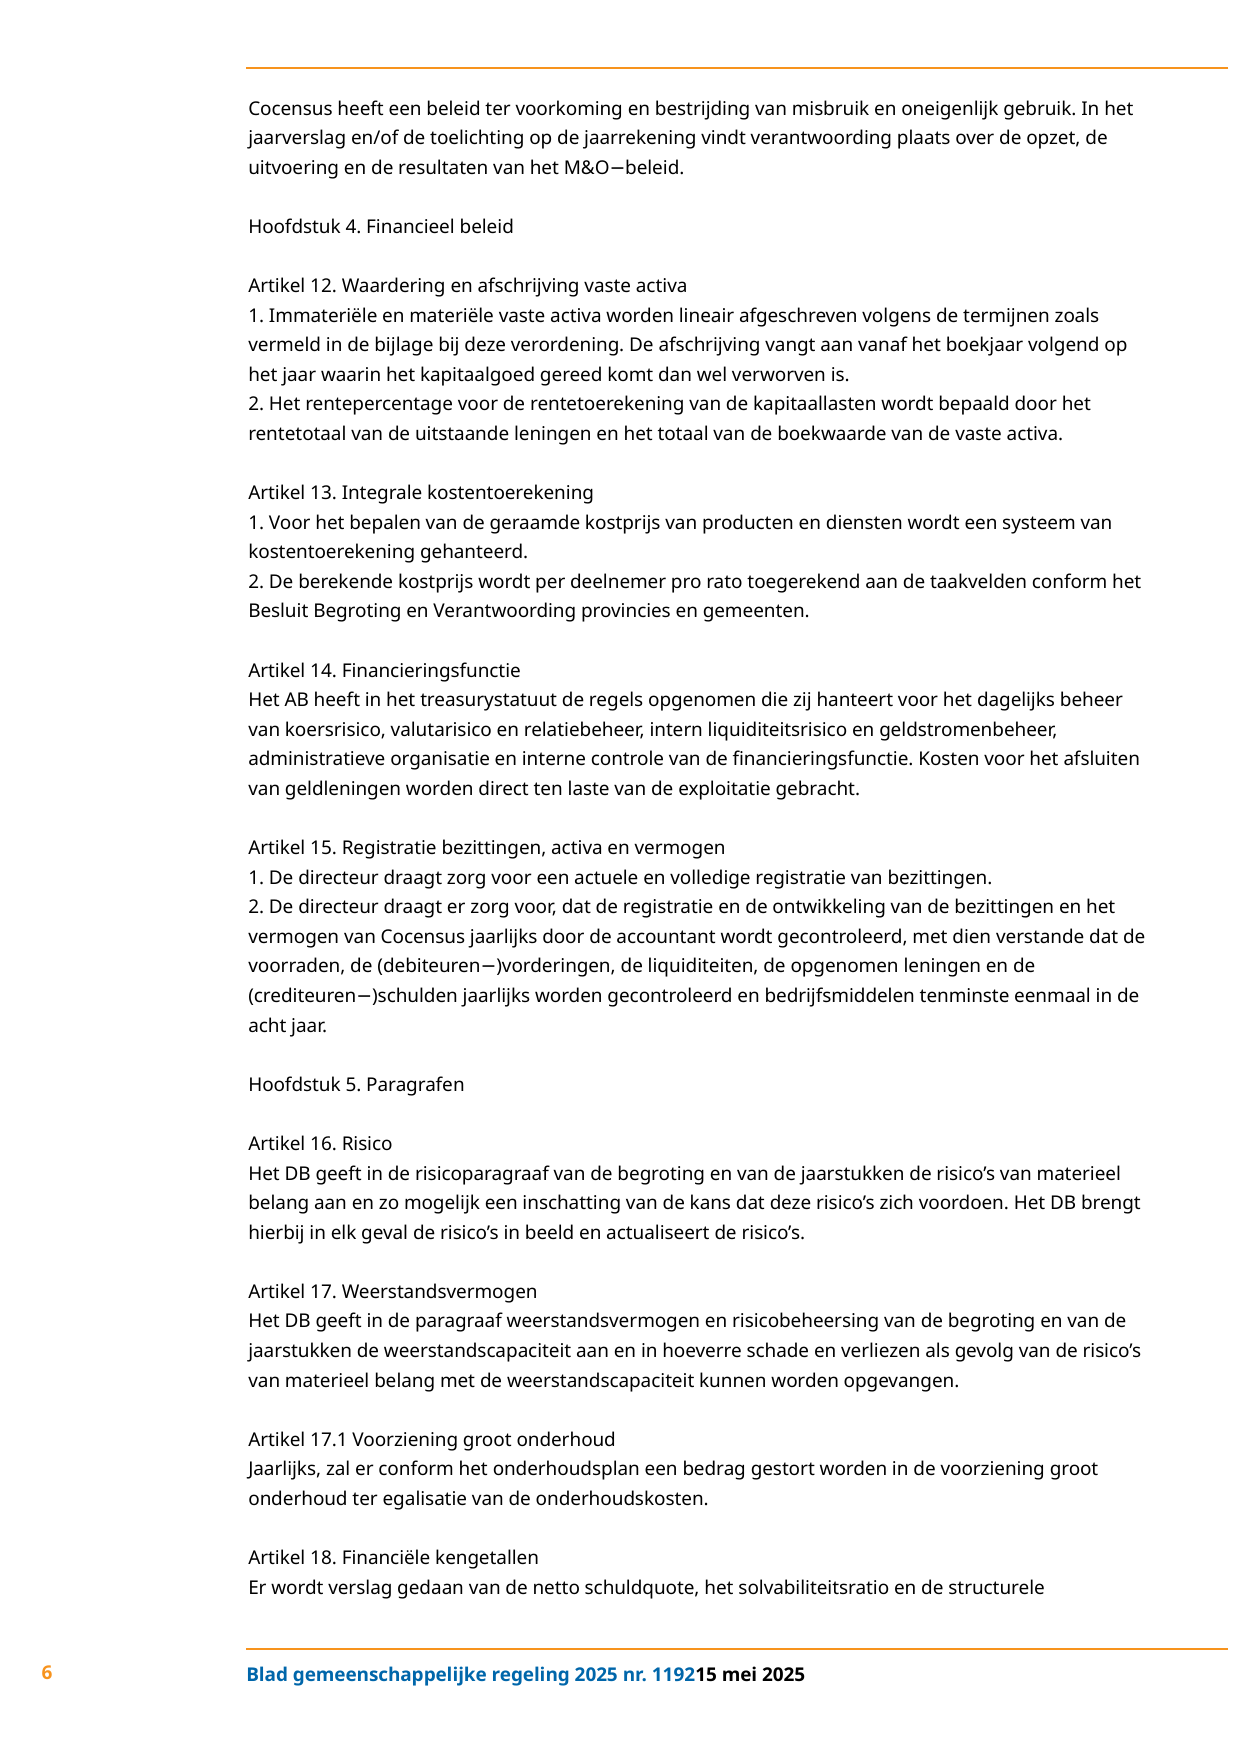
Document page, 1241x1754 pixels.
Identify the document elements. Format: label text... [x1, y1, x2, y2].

picture [41, 47, 231, 172]
text 2. De berekende kostprijs wordt per deelnemer pro rato toegerekend aan de taakvelden conform het Besluit Begroting en Verantwoording provincies en gemeenten. [248, 568, 1152, 623]
text Het DB geeft in de risicoparagraaf van de begroting en van de jaarstukken de risico’s van materieel belang aan en zo mogelijk een inschatting van de kans dat deze risico’s zich voordoen. Het DB brengt hierbij in elk geval de risico’s in beeld en actualiseert de risico’s. [248, 1160, 1152, 1245]
text Artikel 12. Waardering en afschrijving vaste activa [248, 272, 1152, 298]
text 1. Voor het bepalen van de geraamde kostprijs van producten en diensten wordt een systeem van kostentoerekening gehanteerd. [248, 509, 1152, 564]
text Cocensus heeft een beleid ter voorkoming en bestrijding van misbruik en oneigenlijk gebruik. In het jaarverslag en/of de toelichting op de jaarrekening vindt verantwoording plaats over de opzet, de uitvoering en de resultaten van het M&O−beleid. [248, 95, 1152, 180]
text Artikel 16. Risico [248, 1130, 1152, 1156]
text Jaarlijks, zal er conform het onderhoudsplan een bedrag gestort worden in de voorziening groot onderhoud ter egalisatie van de onderhoudskosten. [248, 1456, 1152, 1511]
text Artikel 18. Financiële kengetallen [248, 1544, 1152, 1570]
text Het AB heeft in het treasurystatuut de regels opgenomen die zij hanteert voor het dagelijks beheer van koersrisico, valutarisico en relatiebeheer, intern liquiditeitsrisico en geldstromenbeheer, administratieve organisatie en interne controle van de financieringsfunctie. Kosten voor het afsluiten van geldleningen worden direct ten laste van de exploitatie gebracht. [248, 686, 1152, 801]
text Hoofdstuk 5. Paragrafen [248, 1071, 1152, 1097]
text Artikel 14. Financieringsfunctie [248, 657, 1152, 683]
text 2. De directeur draagt er zorg voor, dat de registratie en de ontwikkeling van de bezittingen en het vermogen van Cocensus jaarlijks door de accountant wordt gecontroleerd, met dien verstande dat de voorraden, de (debiteuren−)vorderingen, de liquiditeiten, de opgenomen leningen en de (crediteuren−)schulden jaarlijks worden gecontroleerd en bedrijfsmiddelen tenminste eenmaal in de acht jaar. [248, 893, 1152, 1038]
text Hoofdstuk 4. Financieel beleid [248, 213, 1152, 239]
text Artikel 15. Registratie bezittingen, activa en vermogen [248, 834, 1152, 860]
text Artikel 17. Weerstandsvermogen [248, 1278, 1152, 1304]
text 1. De directeur draagt zorg voor een actuele en volledige registratie van bezittingen. [248, 864, 1152, 890]
text Er wordt verslag gedaan van de netto schuldquote, het solvabiliteitsratio en de structurele [248, 1574, 1152, 1600]
text Artikel 17.1 Voorziening groot onderhoud [248, 1426, 1152, 1452]
text 1. Immateriële en materiële vaste activa worden lineair afgeschreven volgens de termijnen zoals vermeld in de bijlage bij deze verordening. De afschrijving vangt aan vanaf het boekjaar volgend op het jaar waarin het kapitaalgoed gereed komt dan wel verworven is. [248, 302, 1152, 387]
text Het DB geeft in de paragraaf weerstandsvermogen en risicobeheersing van de begroting en van de jaarstukken de weerstandscapaciteit aan en in hoeverre schade en verliezen als gevolg van de risico’s van materieel belang met de weerstandscapaciteit kunnen worden opgevangen. [248, 1308, 1152, 1393]
text 2. Het rentepercentage voor de rentetoerekening van de kapitaallasten wordt bepaald door het rentetotaal van de uitstaande leningen en het totaal van de boekwaarde van de vaste activa. [248, 391, 1152, 446]
text Artikel 13. Integrale kostentoerekening [248, 479, 1152, 505]
